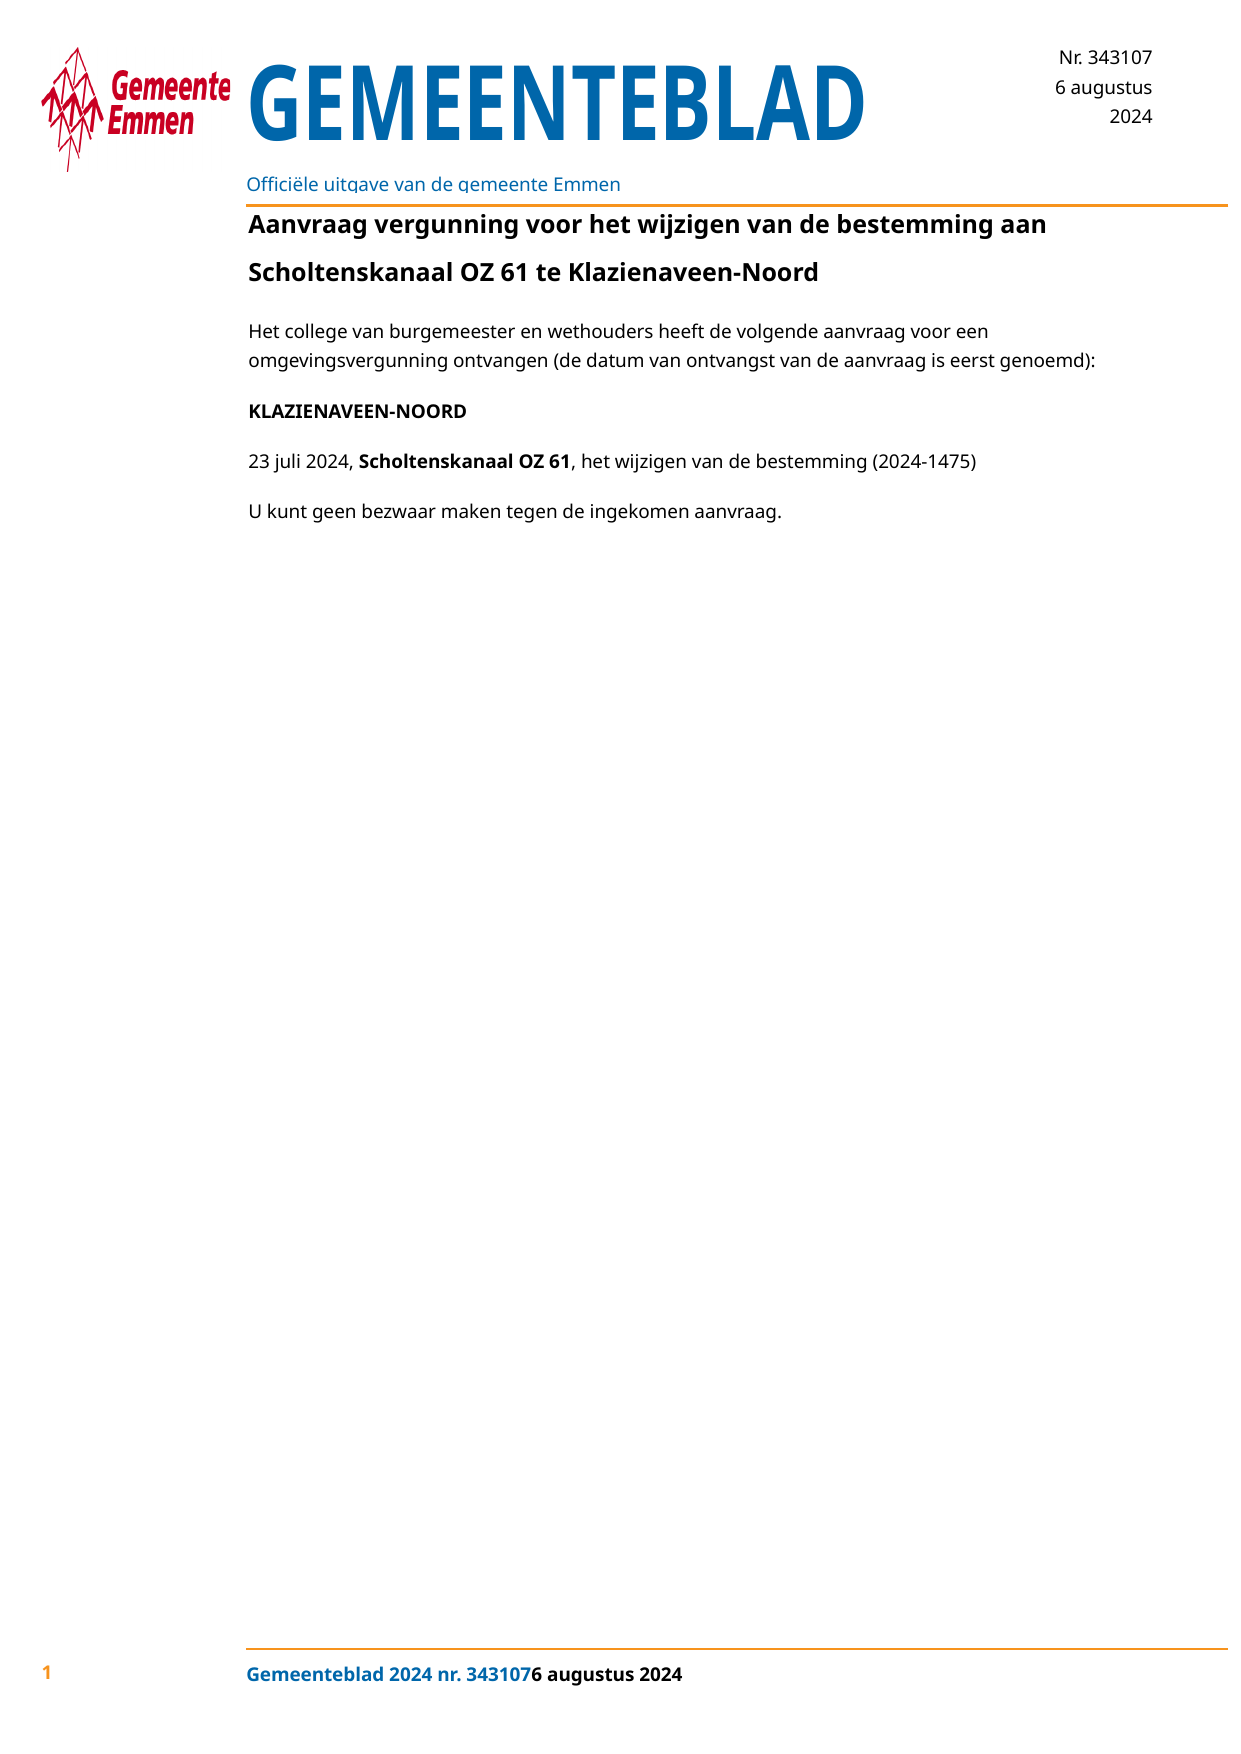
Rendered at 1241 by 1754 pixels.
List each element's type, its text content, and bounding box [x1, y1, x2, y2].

text U kunt geen bezwaar maken tegen de ingekomen aanvraag. [248, 499, 1152, 524]
picture [41, 47, 231, 172]
text 23 juli 2024, Scholtenskanaal OZ 61, het wijzigen van de bestemming (2024-1475) [248, 448, 1152, 474]
text Het college van burgemeester en wethouders heeft de volgende aanvraag voor een omgevingsvergunning ontvangen (de datum van ontvangst van de aanvraag is eerst genoemd): [248, 318, 1152, 373]
text Aanvraag vergunning voor het wijzigen van de bestemming aan Scholtenskanaal OZ 61 te Klazienaveen-Noord [248, 207, 1152, 288]
text KLAZIENAVEEN-NOORD [248, 398, 1152, 424]
